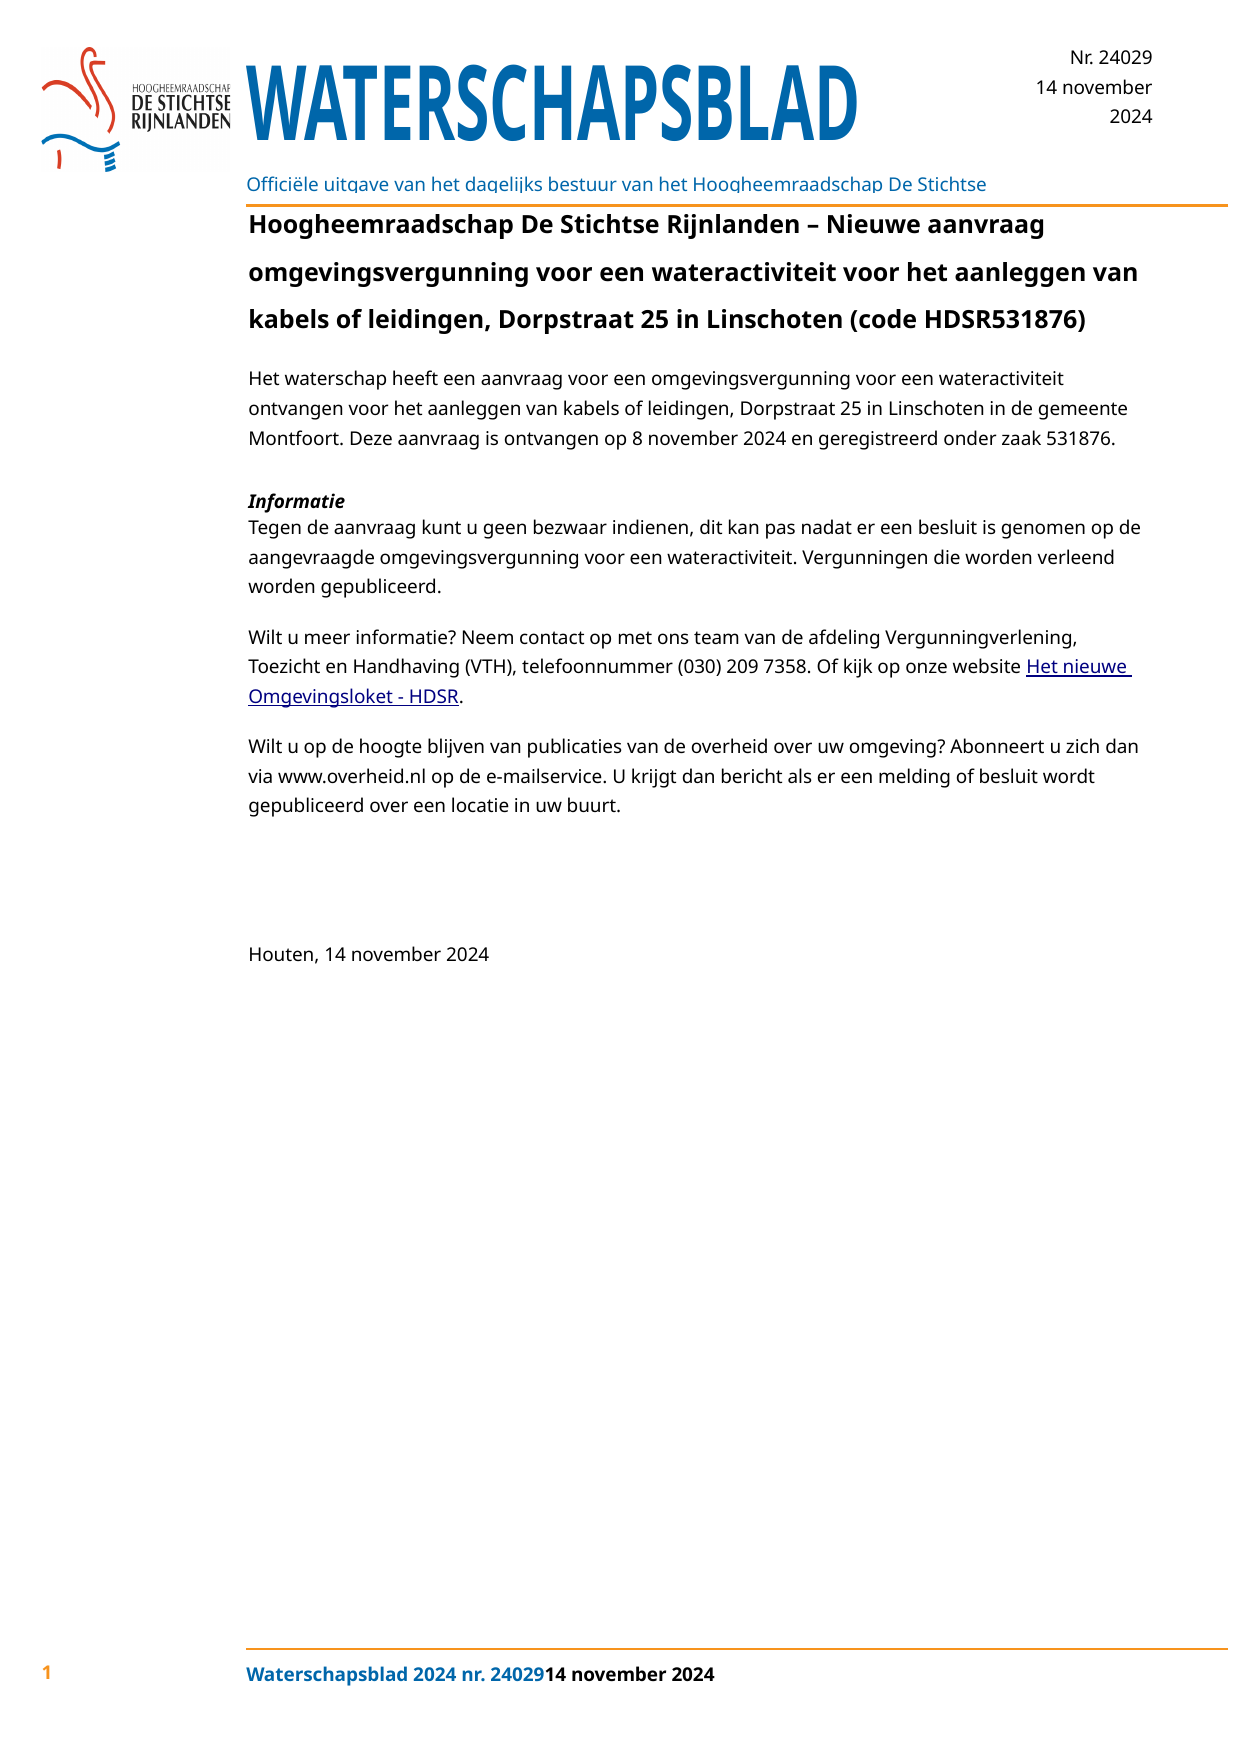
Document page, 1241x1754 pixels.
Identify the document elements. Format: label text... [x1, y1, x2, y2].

picture [41, 47, 231, 172]
text Wilt u op de hoogte blijven van publicaties van de overheid over uw omgeving? Abonneert u zich dan via www.overheid.nl op de e-mailservice. U krijgt dan bericht als er een melding of besluit wordt gepubliceerd over een locatie in uw buurt. [248, 733, 1152, 818]
text Tegen de aanvraag kunt u geen bezwaar indienen, dit kan pas nadat er een besluit is genomen op de aangevraagde omgevingsvergunning voor een wateractiviteit. Vergunningen die worden verleend worden gepubliceerd. [248, 514, 1152, 599]
text Hoogheemraadschap De Stichtse Rijnlanden – Nieuwe aanvraag omgevingsvergunning voor een wateractiviteit voor het aanleggen van kabels of leidingen, Dorpstraat 25 in Linschoten (code HDSR531876) [248, 207, 1152, 336]
text Het waterschap heeft een aanvraag voor een omgevingsvergunning voor een wateractiviteit ontvangen voor het aanleggen van kabels of leidingen, Dorpstraat 25 in Linschoten in de gemeente Montfoort. Deze aanvraag is ontvangen op 8 november 2024 en geregistreerd onder zaak 531876. [248, 366, 1152, 450]
text Houten, 14 november 2024 [248, 941, 1152, 967]
text Informatie [248, 489, 1152, 514]
text Wilt u meer informatie? Neem contact op met ons team van de afdeling Vergunningverlening, Toezicht en Handhaving (VTH), telefoonnummer (030) 209 7358. Of kijk op onze website Het nieuwe Omgevingsloket - HDSR. [248, 624, 1152, 709]
